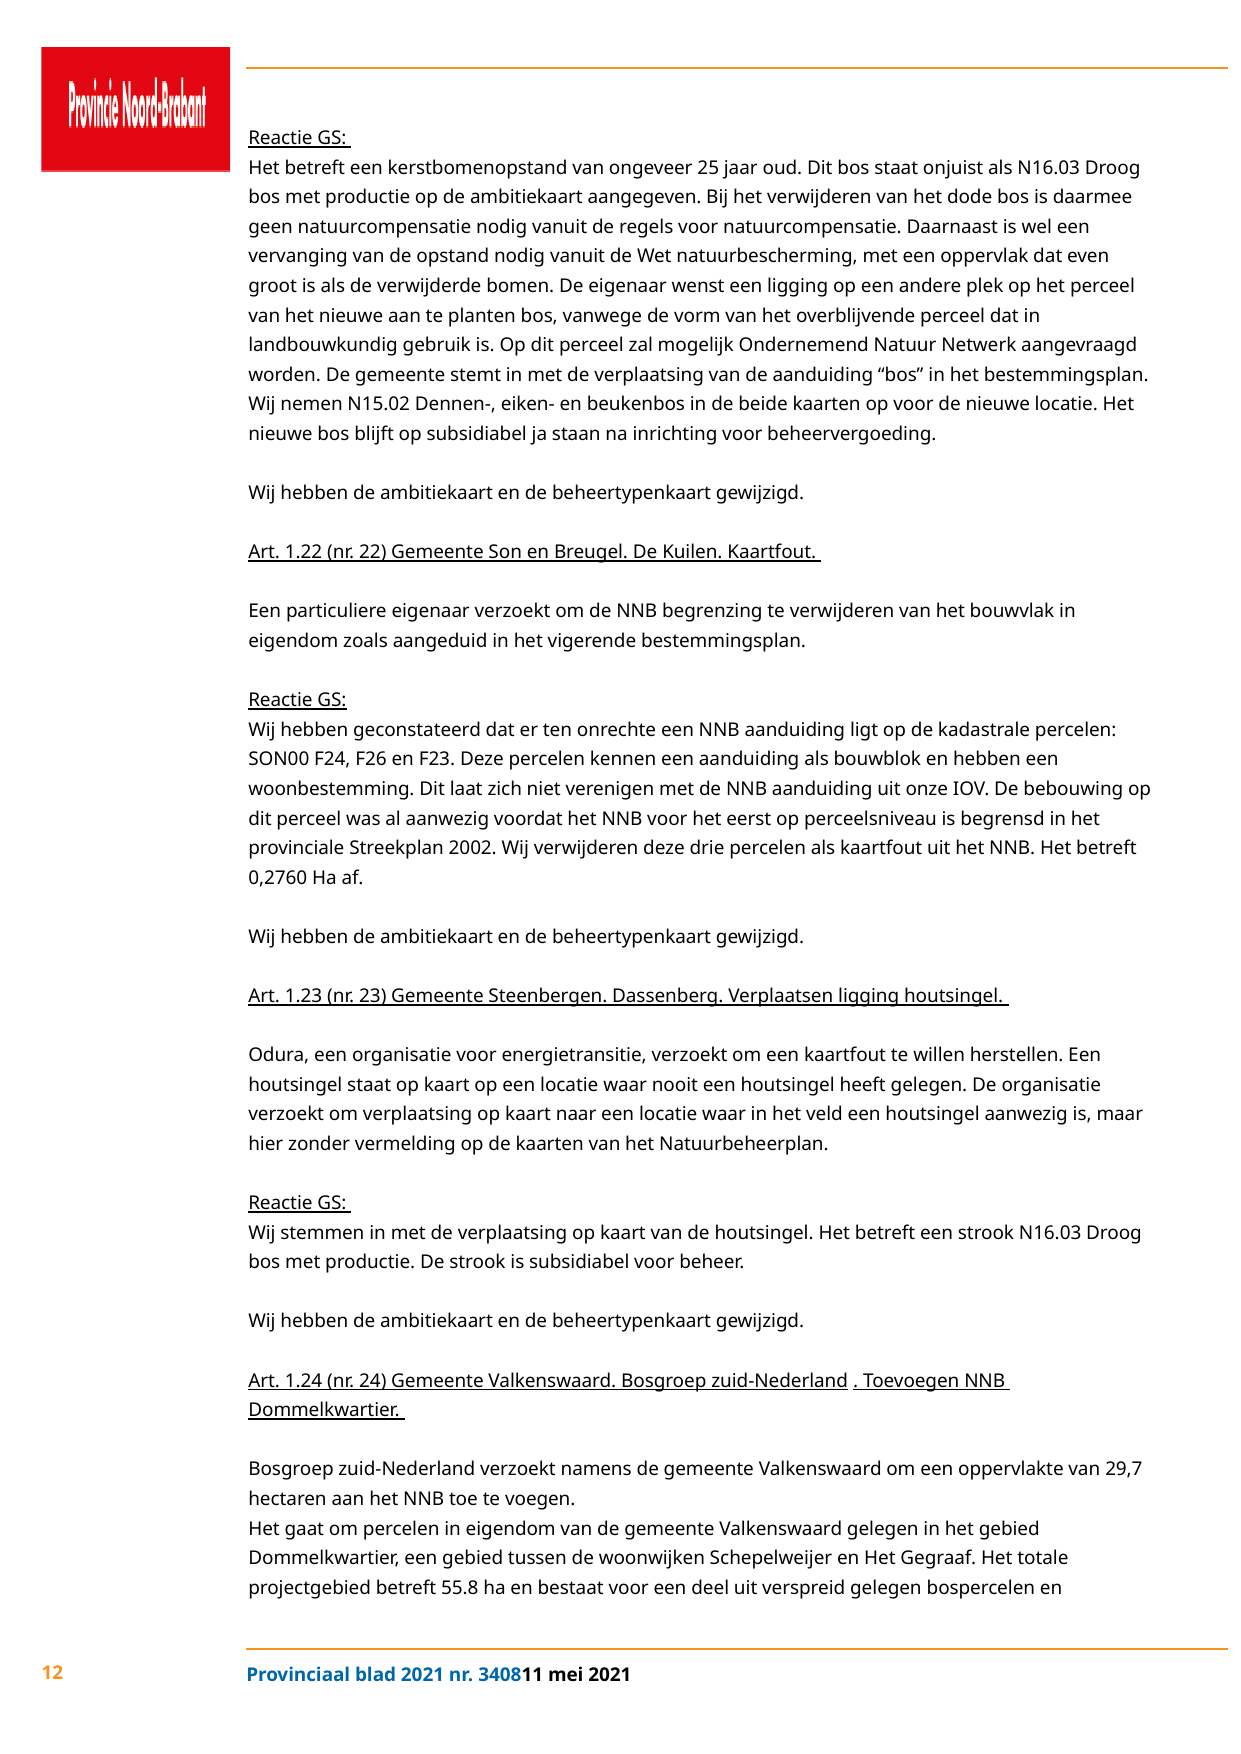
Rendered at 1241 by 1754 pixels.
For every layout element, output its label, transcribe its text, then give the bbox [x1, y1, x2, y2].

text Wij hebben de ambitiekaart en de beheertypenkaart gewijzigd. [248, 923, 1152, 949]
text Odura, een organisatie voor energietransitie, verzoekt om een kaartfout te willen herstellen. Een houtsingel staat op kaart op een locatie waar nooit een houtsingel heeft gelegen. De organisatie verzoekt om verplaatsing op kaart naar een locatie waar in het veld een houtsingel aanwezig is, maar hier zonder vermelding op de kaarten van het Natuurbeheerplan. [248, 1041, 1152, 1156]
text Het betreft een kerstbomenopstand van ongeveer 25 jaar oud. Dit bos staat onjuist als N16.03 Droog bos met productie op de ambitiekaart aangegeven. Bij het verwijderen van het dode bos is daarmee geen natuurcompensatie nodig vanuit de regels voor natuurcompensatie. Daarnaast is wel een vervanging van de opstand nodig vanuit de Wet natuurbescherming, met een oppervlak dat even groot is als de verwijderde bomen. De eigenaar wenst een ligging op een andere plek op het perceel van het nieuwe aan te planten bos, vanwege de vorm van het overblijvende perceel dat in landbouwkundig gebruik is. Op dit perceel zal mogelijk Ondernemend Natuur Netwerk aangevraagd worden. De gemeente stemt in met de verplaatsing van de aanduiding “bos” in het bestemmingsplan. [248, 154, 1152, 387]
text Art. 1.24 (nr. 24) Gemeente Valkenswaard. Bosgroep zuid-Nederland . Toevoegen NNB Dommelkwartier. [248, 1367, 1152, 1422]
text Wij nemen N15.02 Dennen-, eiken- en beukenbos in de beide kaarten op voor de nieuwe locatie. Het nieuwe bos blijft op subsidiabel ja staan na inrichting voor beheervergoeding. [248, 391, 1152, 446]
text Wij hebben geconstateerd dat er ten onrechte een NNB aanduiding ligt op de kadastrale percelen: SON00 F24, F26 en F23. Deze percelen kennen een aanduiding als bouwblok en hebben een woonbestemming. Dit laat zich niet verenigen met de NNB aanduiding uit onze IOV. De bebouwing op dit perceel was al aanwezig voordat het NNB voor het eerst op perceelsniveau is begrensd in het provinciale Streekplan 2002. Wij verwijderen deze drie percelen als kaartfout uit het NNB. Het betreft 0,2760 Ha af. [248, 716, 1152, 890]
text Reactie GS: [248, 124, 1152, 150]
text Reactie GS: [248, 1189, 1152, 1215]
text Art. 1.23 (nr. 23) Gemeente Steenbergen. Dassenberg. Verplaatsen ligging houtsingel. [248, 982, 1152, 1008]
text Reactie GS: [248, 686, 1152, 712]
text Het gaat om percelen in eigendom van de gemeente Valkenswaard gelegen in het gebied Dommelkwartier, een gebied tussen de woonwijken Schepelweijer en Het Gegraaf. Het totale projectgebied betreft 55.8 ha en bestaat voor een deel uit verspreid gelegen bospercelen en [248, 1515, 1152, 1600]
text Bosgroep zuid-Nederland verzoekt namens de gemeente Valkenswaard om een oppervlakte van 29,7 hectaren aan het NNB toe te voegen. [248, 1456, 1152, 1511]
text Wij stemmen in met de verplaatsing op kaart van de houtsingel. Het betreft een strook N16.03 Droog bos met productie. De strook is subsidiabel voor beheer. [248, 1219, 1152, 1274]
text Wij hebben de ambitiekaart en de beheertypenkaart gewijzigd. [248, 479, 1152, 505]
picture [41, 47, 231, 172]
text Wij hebben de ambitiekaart en de beheertypenkaart gewijzigd. [248, 1308, 1152, 1333]
text Art. 1.22 (nr. 22) Gemeente Son en Breugel. De Kuilen. Kaartfout. [248, 538, 1152, 564]
text Een particuliere eigenaar verzoekt om de NNB begrenzing te verwijderen van het bouwvlak in eigendom zoals aangeduid in het vigerende bestemmingsplan. [248, 598, 1152, 653]
